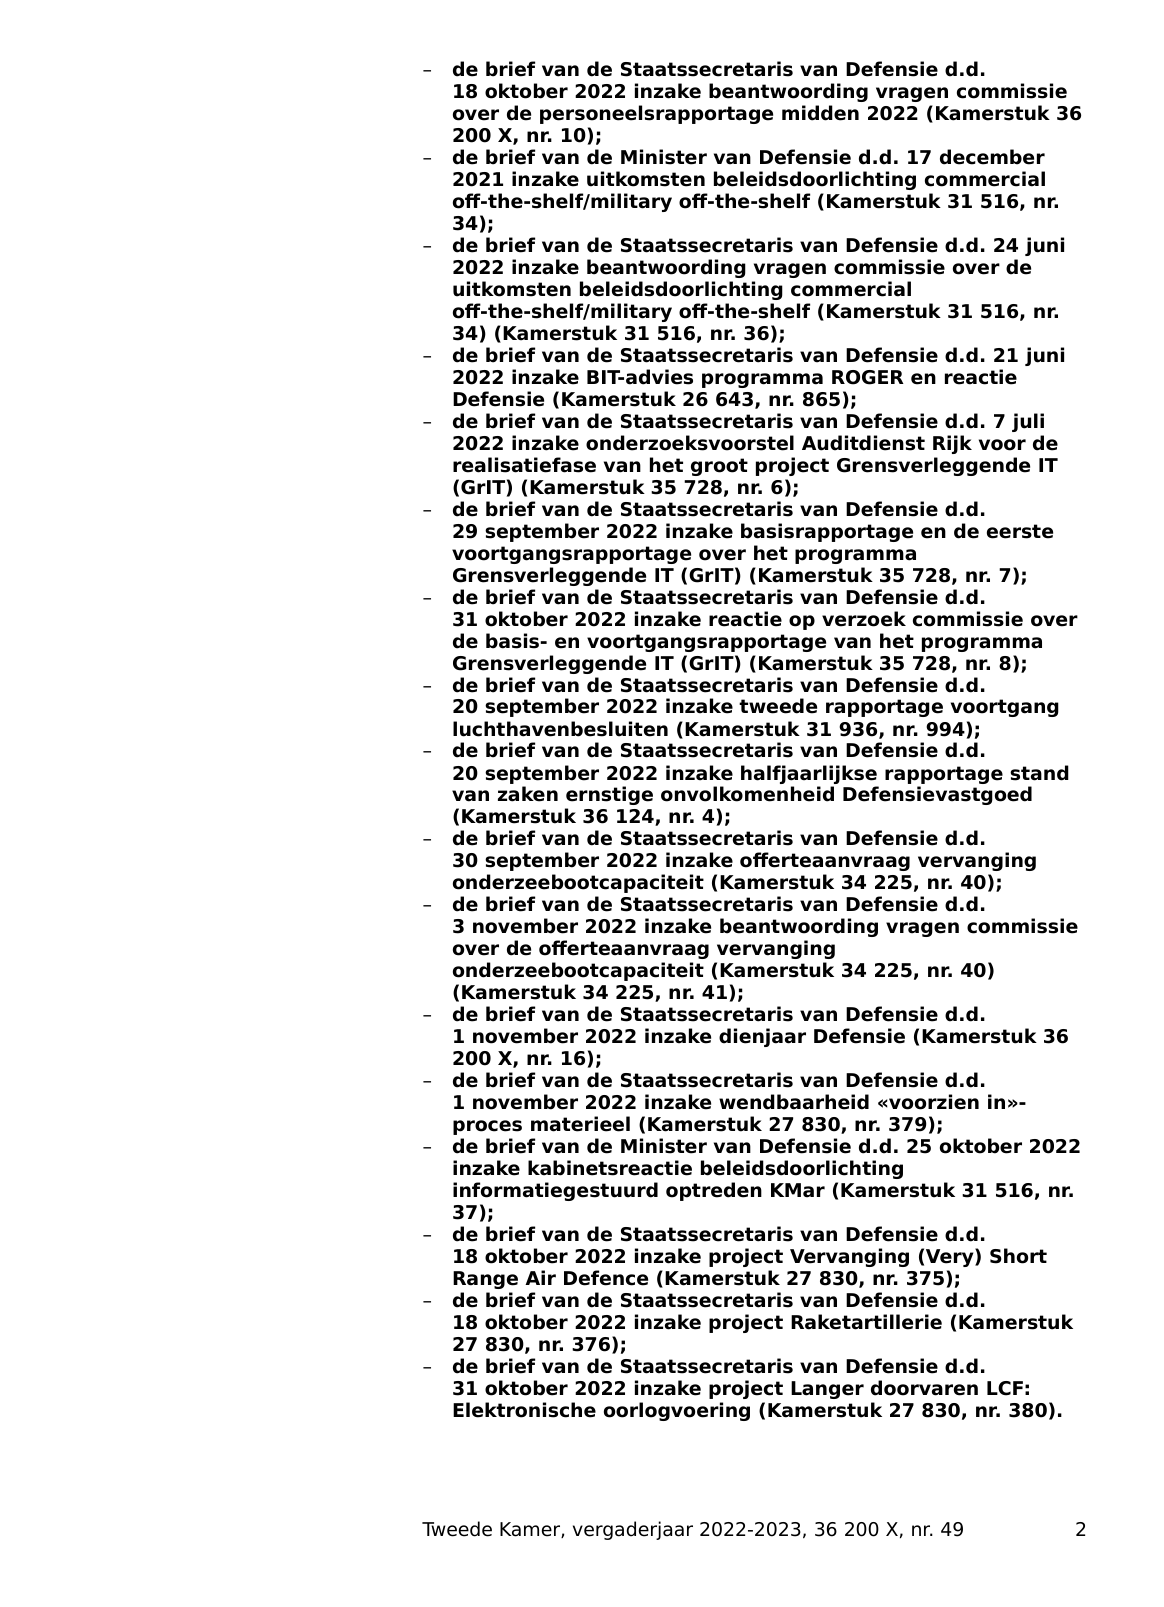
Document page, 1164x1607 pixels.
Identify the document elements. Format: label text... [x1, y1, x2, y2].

text – de brief van de Staatssecretaris van Defensie d.d. 31 oktober 2022 inzake reactie op verzoek commissie over de basis- en voortgangsrapportage van het programma Grensverleggende IT (GrIT) (Kamerstuk 35 728, nr. 8); [422, 587, 1087, 674]
text – de brief van de Staatssecretaris van Defensie d.d. 7 juli 2022 inzake onderzoeksvoorstel Auditdienst Rijk voor de realisatiefase van het groot project Grensverleggende IT (GrIT) (Kamerstuk 35 728, nr. 6); [422, 411, 1087, 499]
text – de brief van de Staatssecretaris van Defensie d.d. 21 juni 2022 inzake BIT-advies programma ROGER en reactie Defensie (Kamerstuk 26 643, nr. 865); [422, 345, 1087, 411]
text – de brief van de Staatssecretaris van Defensie d.d. 3 november 2022 inzake beantwoording vragen commissie over de offerteaanvraag vervanging onderzeebootcapaciteit (Kamerstuk 34 225, nr. 40) (Kamerstuk 34 225, nr. 41); [422, 894, 1087, 1004]
text – de brief van de Staatssecretaris van Defensie d.d. 30 september 2022 inzake offerteaanvraag vervanging onderzeebootcapaciteit (Kamerstuk 34 225, nr. 40); [422, 828, 1087, 894]
text – de brief van de Staatssecretaris van Defensie d.d. 31 oktober 2022 inzake project Langer doorvaren LCF: Elektronische oorlogvoering (Kamerstuk 27 830, nr. 380). [422, 1356, 1087, 1422]
text – de brief van de Staatssecretaris van Defensie d.d. 1 november 2022 inzake wendbaarheid «voorzien in»-proces materieel (Kamerstuk 27 830, nr. 379); [422, 1070, 1087, 1136]
text – de brief van de Staatssecretaris van Defensie d.d. 1 november 2022 inzake dienjaar Defensie (Kamerstuk 36 200 X, nr. 16); [422, 1004, 1087, 1070]
text – de brief van de Staatssecretaris van Defensie d.d. 20 september 2022 inzake halfjaarlijkse rapportage stand van zaken ernstige onvolkomenheid Defensievastgoed (Kamerstuk 36 124, nr. 4); [422, 740, 1087, 828]
text – de brief van de Minister van Defensie d.d. 25 oktober 2022 inzake kabinetsreactie beleidsdoorlichting informatiegestuurd optreden KMar (Kamerstuk 31 516, nr. 37); [422, 1136, 1087, 1224]
text – de brief van de Staatssecretaris van Defensie d.d. 18 oktober 2022 inzake project Raketartillerie (Kamerstuk 27 830, nr. 376); [422, 1290, 1087, 1356]
text – de brief van de Staatssecretaris van Defensie d.d. 18 oktober 2022 inzake project Vervanging (Very) Short Range Air Defence (Kamerstuk 27 830, nr. 375); [422, 1224, 1087, 1290]
text – de brief van de Minister van Defensie d.d. 17 december 2021 inzake uitkomsten beleidsdoorlichting commercial off-the-shelf/military off-the-shelf (Kamerstuk 31 516, nr. 34); [422, 147, 1087, 235]
text – de brief van de Staatssecretaris van Defensie d.d. 18 oktober 2022 inzake beantwoording vragen commissie over de personeelsrapportage midden 2022 (Kamerstuk 36 200 X, nr. 10); [422, 59, 1087, 147]
text – de brief van de Staatssecretaris van Defensie d.d. 29 september 2022 inzake basisrapportage en de eerste voortgangsrapportage over het programma Grensverleggende IT (GrIT) (Kamerstuk 35 728, nr. 7); [422, 499, 1087, 587]
text – de brief van de Staatssecretaris van Defensie d.d. 20 september 2022 inzake tweede rapportage voortgang luchthavenbesluiten (Kamerstuk 31 936, nr. 994); [422, 674, 1087, 740]
text – de brief van de Staatssecretaris van Defensie d.d. 24 juni 2022 inzake beantwoording vragen commissie over de uitkomsten beleidsdoorlichting commercial off-the-shelf/military off-the-shelf (Kamerstuk 31 516, nr. 34) (Kamerstuk 31 516, nr. 36); [422, 235, 1087, 345]
